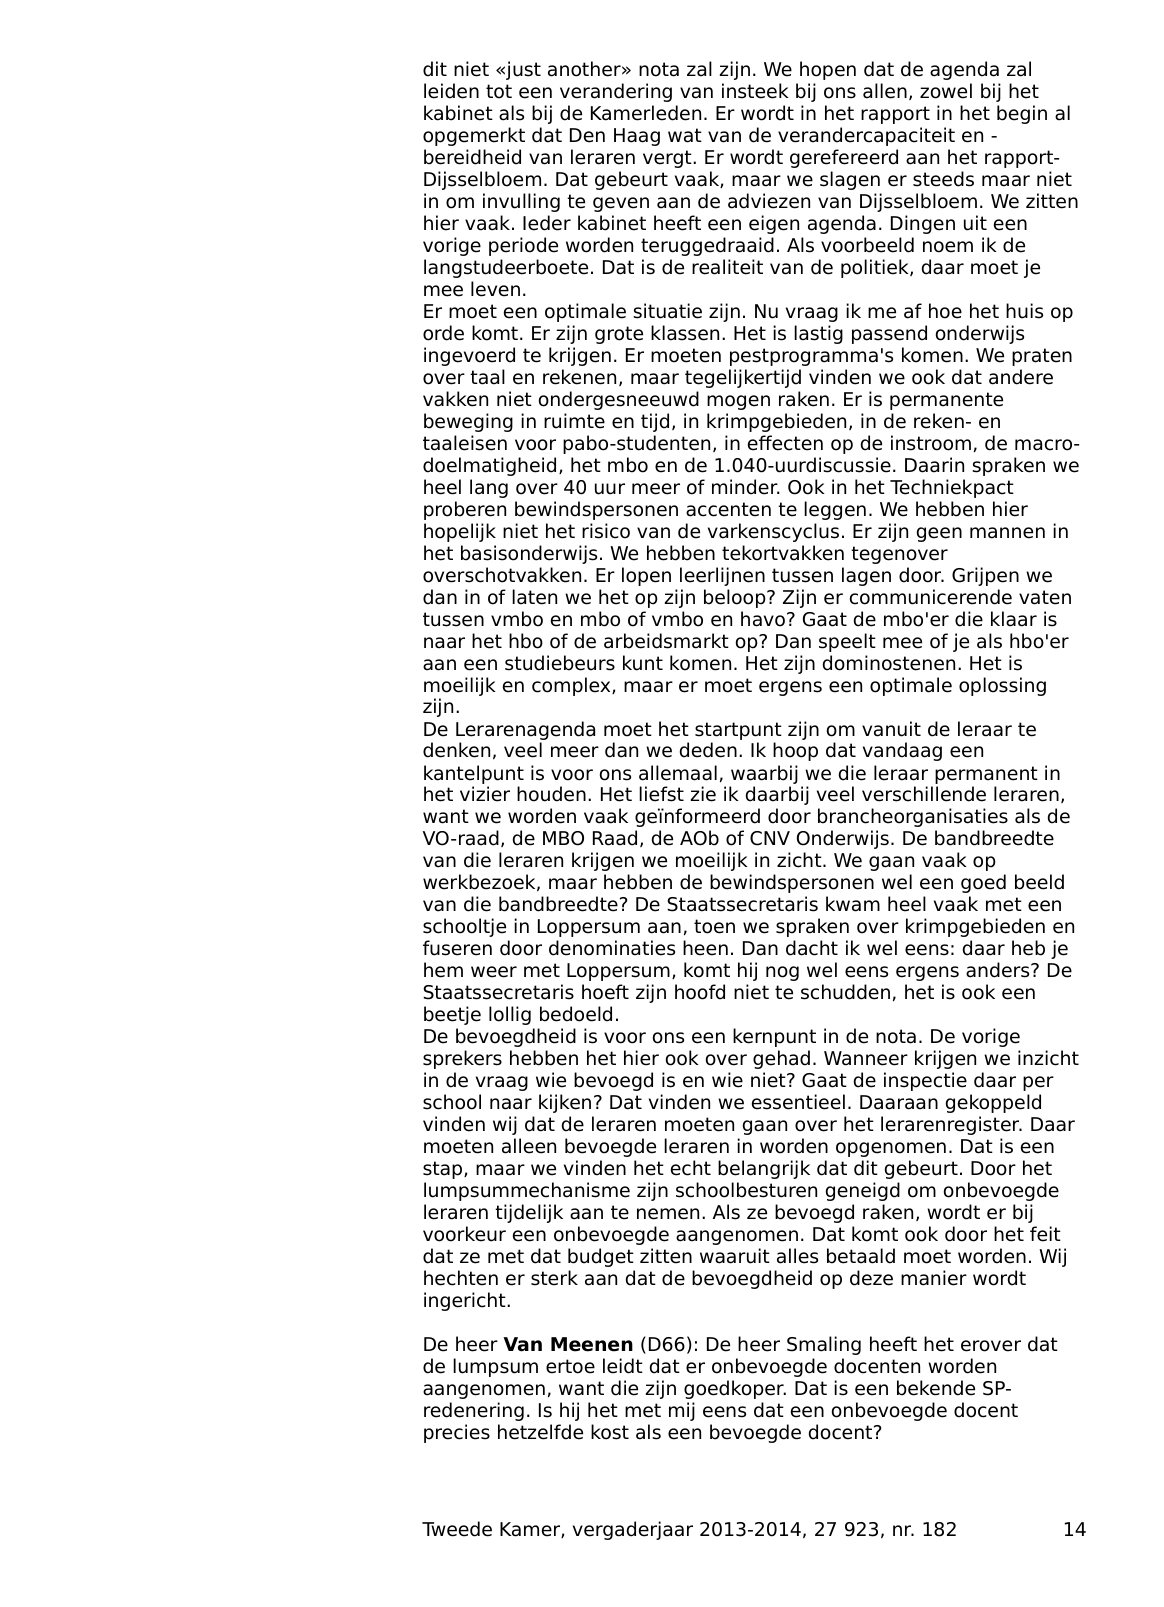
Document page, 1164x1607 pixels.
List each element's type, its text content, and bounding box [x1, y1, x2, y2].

text De Lerarenagenda moet het startpunt zijn om vanuit de leraar te denken, veel meer dan we deden. Ik hoop dat vandaag een kantelpunt is voor ons allemaal, waarbij we die leraar permanent in het vizier houden. Het liefst zie ik daarbij veel verschillende leraren, want we worden vaak geïnformeerd door brancheorganisaties als de VO-raad, de MBO Raad, de AOb of CNV Onderwijs. De bandbreedte van die leraren krijgen we moeilijk in zicht. We gaan vaak op werkbezoek, maar hebben de bewindspersonen wel een goed beeld van die bandbreedte? De Staatssecretaris kwam heel vaak met een schooltje in Loppersum aan, toen we spraken over krimpgebieden en fuseren door denominaties heen. Dan dacht ik wel eens: daar heb je hem weer met Loppersum, komt hij nog wel eens ergens anders? De Staatssecretaris hoeft zijn hoofd niet te schudden, het is ook een beetje lollig bedoeld. [422, 718, 1087, 1026]
text dit niet «just another» nota zal zijn. We hopen dat de agenda zal leiden tot een verandering van insteek bij ons allen, zowel bij het kabinet als bij de Kamerleden. Er wordt in het rapport in het begin al opgemerkt dat Den Haag wat van de verandercapaciteit en -bereidheid van leraren vergt. Er wordt gerefereerd aan het rapport-Dijsselbloem. Dat gebeurt vaak, maar we slagen er steeds maar niet in om invulling te geven aan de adviezen van Dijsselbloem. We zitten hier vaak. Ieder kabinet heeft een eigen agenda. Dingen uit een vorige periode worden teruggedraaid. Als voorbeeld noem ik de langstudeerboete. Dat is de realiteit van de politiek, daar moet je mee leven. [422, 59, 1087, 301]
text Er moet een optimale situatie zijn. Nu vraag ik me af hoe het huis op orde komt. Er zijn grote klassen. Het is lastig passend onderwijs ingevoerd te krijgen. Er moeten pestprogramma's komen. We praten over taal en rekenen, maar tegelijkertijd vinden we ook dat andere vakken niet ondergesneeuwd mogen raken. Er is permanente beweging in ruimte en tijd, in krimpgebieden, in de reken- en taaleisen voor pabo-studenten, in effecten op de instroom, de macro-doelmatigheid, het mbo en de 1.040-uurdiscussie. Daarin spraken we heel lang over 40 uur meer of minder. Ook in het Techniekpact proberen bewindspersonen accenten te leggen. We hebben hier hopelijk niet het risico van de varkenscyclus. Er zijn geen mannen in het basisonderwijs. We hebben tekortvakken tegenover overschotvakken. Er lopen leerlijnen tussen lagen door. Grijpen we dan in of laten we het op zijn beloop? Zijn er communicerende vaten tussen vmbo en mbo of vmbo en havo? Gaat de mbo'er die klaar is naar het hbo of de arbeidsmarkt op? Dan speelt mee of je als hbo'er aan een studiebeurs kunt komen. Het zijn dominostenen. Het is moeilijk en complex, maar er moet ergens een optimale oplossing zijn. [422, 301, 1087, 718]
text De heer Van Meenen (D66): De heer Smaling heeft het erover dat de lumpsum ertoe leidt dat er onbevoegde docenten worden aangenomen, want die zijn goedkoper. Dat is een bekende SP-redenering. Is hij het met mij eens dat een onbevoegde docent precies hetzelfde kost als een bevoegde docent? [422, 1334, 1087, 1444]
text De bevoegdheid is voor ons een kernpunt in de nota. De vorige sprekers hebben het hier ook over gehad. Wanneer krijgen we inzicht in de vraag wie bevoegd is en wie niet? Gaat de inspectie daar per school naar kijken? Dat vinden we essentieel. Daaraan gekoppeld vinden wij dat de leraren moeten gaan over het lerarenregister. Daar moeten alleen bevoegde leraren in worden opgenomen. Dat is een stap, maar we vinden het echt belangrijk dat dit gebeurt. Door het lumpsummechanisme zijn schoolbesturen geneigd om onbevoegde leraren tijdelijk aan te nemen. Als ze bevoegd raken, wordt er bij voorkeur een onbevoegde aangenomen. Dat komt ook door het feit dat ze met dat budget zitten waaruit alles betaald moet worden. Wij hechten er sterk aan dat de bevoegdheid op deze manier wordt ingericht. [422, 1026, 1087, 1312]
